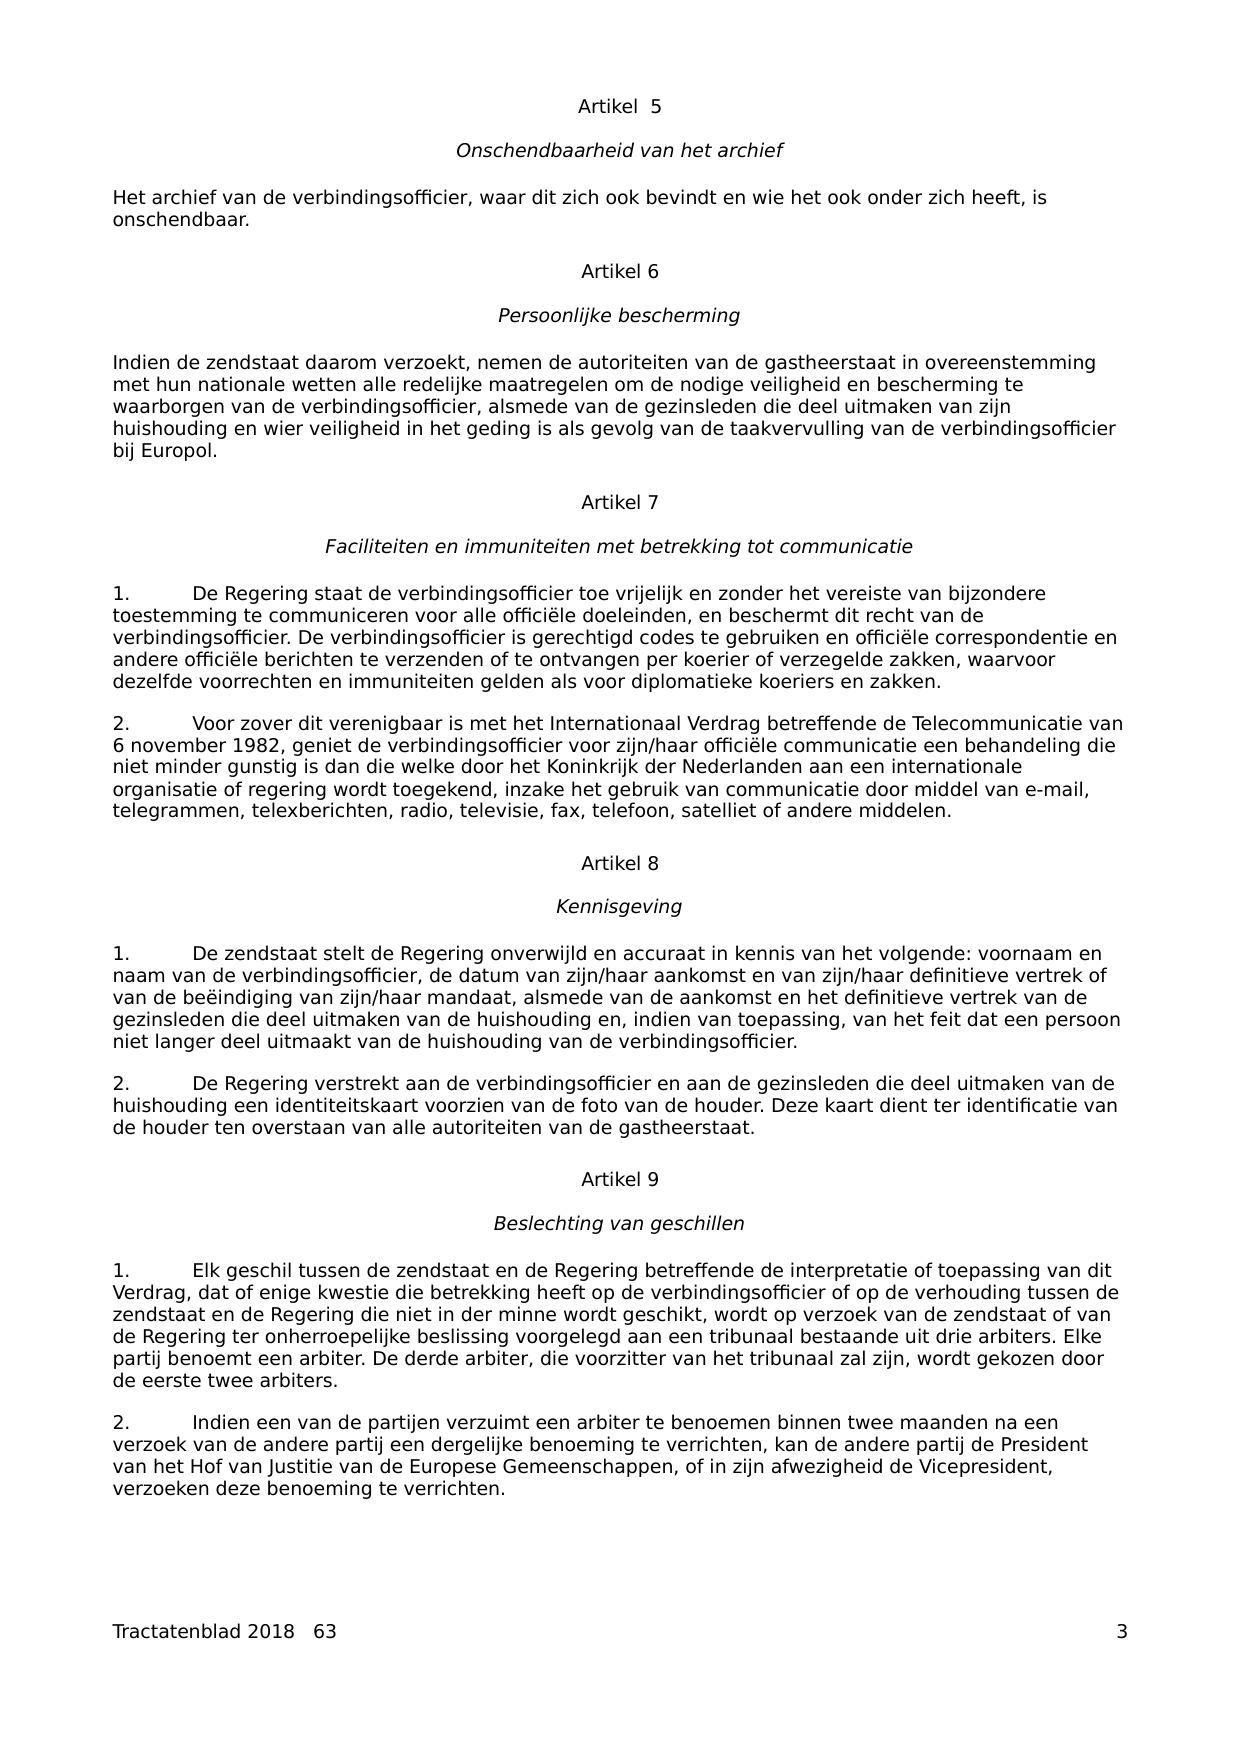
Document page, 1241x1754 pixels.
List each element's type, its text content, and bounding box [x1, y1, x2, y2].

subtitle Artikel 8 Kennisgeving [112, 852, 1128, 918]
subtitle Artikel 6 Persoonlijke bescherming [112, 261, 1128, 327]
subtitle Artikel 7 Faciliteiten en immuniteiten met betrekking tot communicatie [112, 492, 1128, 558]
text 2. De Regering verstrekt aan de verbindingsofficier en aan de gezinsleden die deel uitmaken van de huishouding een identiteitskaart voorzien van de foto van de houder. Deze kaart dient ter identificatie van de houder ten overstaan van alle autoriteiten van de gastheerstaat. [112, 1073, 1128, 1139]
text 2. Voor zover dit verenigbaar is met het Internationaal Verdrag betreffende de Telecommunicatie van 6 november 1982, geniet de verbindingsofficier voor zijn/haar officiële communicatie een behandeling die niet minder gunstig is dan die welke door het Koninkrijk der Nederlanden aan een internationale organisatie of regering wordt toegekend, inzake het gebruik van communicatie door middel van e-mail, telegrammen, telexberichten, radio, televisie, fax, telefoon, satelliet of andere middelen. [112, 712, 1128, 822]
subtitle Artikel 5 Onschendbaarheid van het archief [112, 96, 1128, 162]
text 1. De zendstaat stelt de Regering onverwijld en accuraat in kennis van het volgende: voornaam en naam van de verbindingsofficier, de datum van zijn/haar aankomst en van zijn/haar definitieve vertrek of van de beëindiging van zijn/haar mandaat, alsmede van de aankomst en het definitieve vertrek van de gezinsleden die deel uitmaken van de huishouding en, indien van toepassing, van het feit dat een persoon niet langer deel uitmaakt van de huishouding van de verbindingsofficier. [112, 943, 1128, 1053]
text Indien de zendstaat daarom verzoekt, nemen de autoriteiten van de gastheerstaat in overeenstemming met hun nationale wetten alle redelijke maatregelen om de nodige veiligheid en bescherming te waarborgen van de verbindingsofficier, alsmede van de gezinsleden die deel uitmaken van zijn huishouding en wier veiligheid in het geding is als gevolg van de taakvervulling van de verbindingsofficier bij Europol. [112, 352, 1128, 462]
text Het archief van de verbindingsofficier, waar dit zich ook bevindt en wie het ook onder zich heeft, is onschendbaar. [112, 187, 1128, 231]
text 1. De Regering staat de verbindingsofficier toe vrijelijk en zonder het vereiste van bijzondere toestemming te communiceren voor alle officiële doeleinden, en beschermt dit recht van de verbindingsofficier. De verbindingsofficier is gerechtigd codes te gebruiken en officiële correspondentie en andere officiële berichten te verzenden of te ontvangen per koerier of verzegelde zakken, waarvoor dezelfde voorrechten en immuniteiten gelden als voor diplomatieke koeriers en zakken. [112, 583, 1128, 692]
text 1. Elk geschil tussen de zendstaat en de Regering betreffende de interpretatie of toepassing van dit Verdrag, dat of enige kwestie die betrekking heeft op de verbindingsofficier of op de verhouding tussen de zendstaat en de Regering die niet in der minne wordt geschikt, wordt op verzoek van de zendstaat of van de Regering ter onherroepelijke beslissing voorgelegd aan een tribunaal bestaande uit drie arbiters. Elke partij benoemt een arbiter. De derde arbiter, die voorzitter van het tribunaal zal zijn, wordt gekozen door de eerste twee arbiters. [112, 1260, 1128, 1392]
text 2. Indien een van de partijen verzuimt een arbiter te benoemen binnen twee maanden na een verzoek van de andere partij een dergelijke benoeming te verrichten, kan de andere partij de President van het Hof van Justitie van de Europese Gemeenschappen, of in zijn afwezigheid de Vicepresident, verzoeken deze benoeming te verrichten. [112, 1412, 1128, 1500]
subtitle Artikel 9 Beslechting van geschillen [112, 1169, 1128, 1235]
